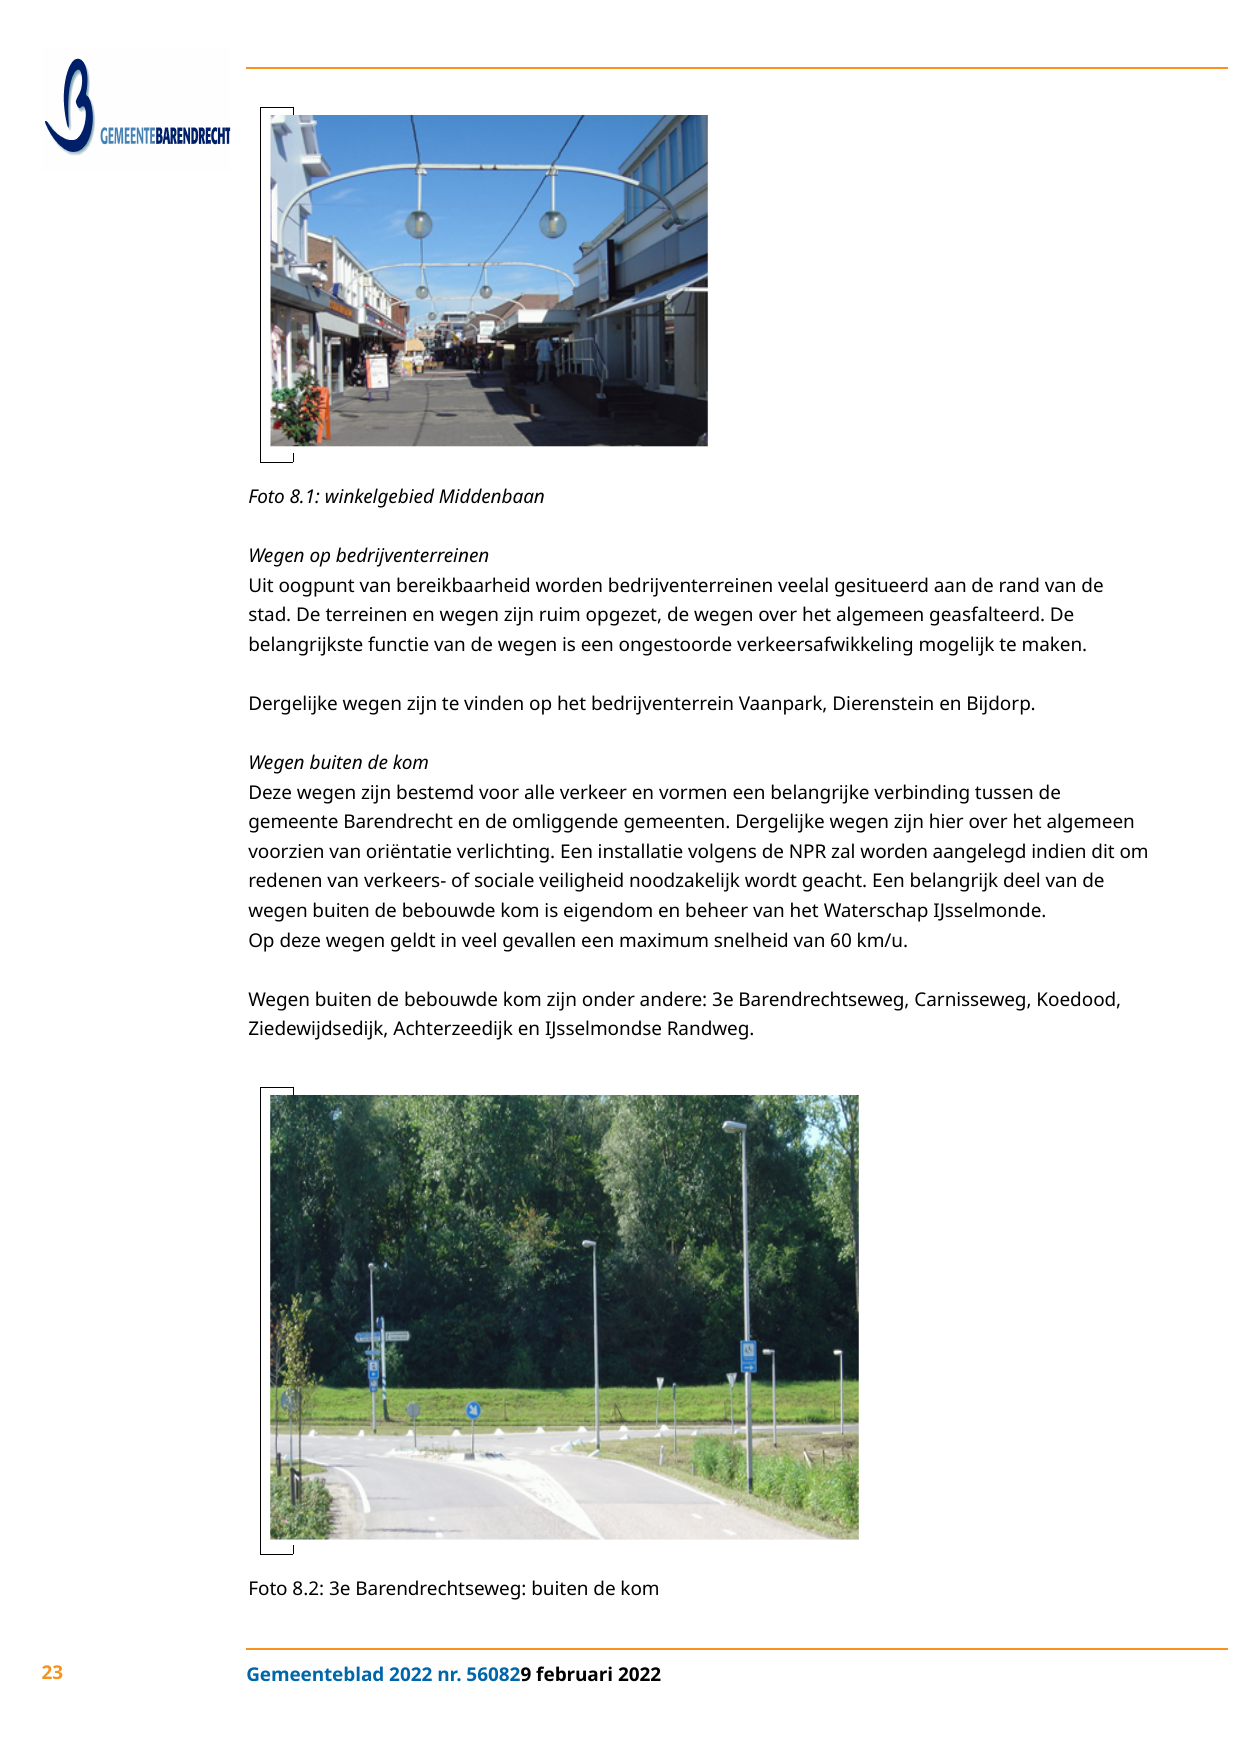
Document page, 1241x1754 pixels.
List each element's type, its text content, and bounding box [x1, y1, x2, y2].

text Dergelijke wegen zijn te vinden op het bedrijventerrein Vaanpark, Dierenstein en Bijdorp. [248, 690, 1152, 716]
picture [41, 47, 231, 172]
text Uit oogpunt van bereikbaarheid worden bedrijventerreinen veelal gesitueerd aan de rand van de stad. De terreinen en wegen zijn ruim opgezet, de wegen over het algemeen geasfalteerd. De belangrijkste functie van de wegen is een ongestoorde verkeersafwikkeling mogelijk te maken. [248, 572, 1152, 657]
picture [268, 115, 712, 453]
text Deze wegen zijn bestemd voor alle verkeer en vormen een belangrijke verbinding tussen de gemeente Barendrecht en de omliggende gemeenten. Dergelijke wegen zijn hier over het algemeen voorzien van oriëntatie verlichting. Een installatie volgens de NPR zal worden aangelegd indien dit om redenen van verkeers- of sociale veiligheid noodzakelijk wordt geacht. Een belangrijk deel van de wegen buiten de bebouwde kom is eigendom en beheer van het Waterschap IJsselmonde. [248, 779, 1152, 923]
text Foto 8.2: 3e Barendrechtseweg: buiten de kom [248, 1575, 1152, 1601]
text Op deze wegen geldt in veel gevallen een maximum snelheid van 60 km/u. [248, 927, 1152, 953]
text Wegen op bedrijventerreinen [248, 542, 1152, 568]
picture [268, 1095, 860, 1545]
text Wegen buiten de bebouwde kom zijn onder andere: 3e Barendrechtseweg, Carnisseweg, Koedood, Ziedewijdsedijk, Achterzeedijk en IJsselmondse Randweg. [248, 986, 1152, 1041]
text Wegen buiten de kom [248, 749, 1152, 775]
text Foto 8.1: winkelgebied Middenbaan [248, 483, 1152, 509]
